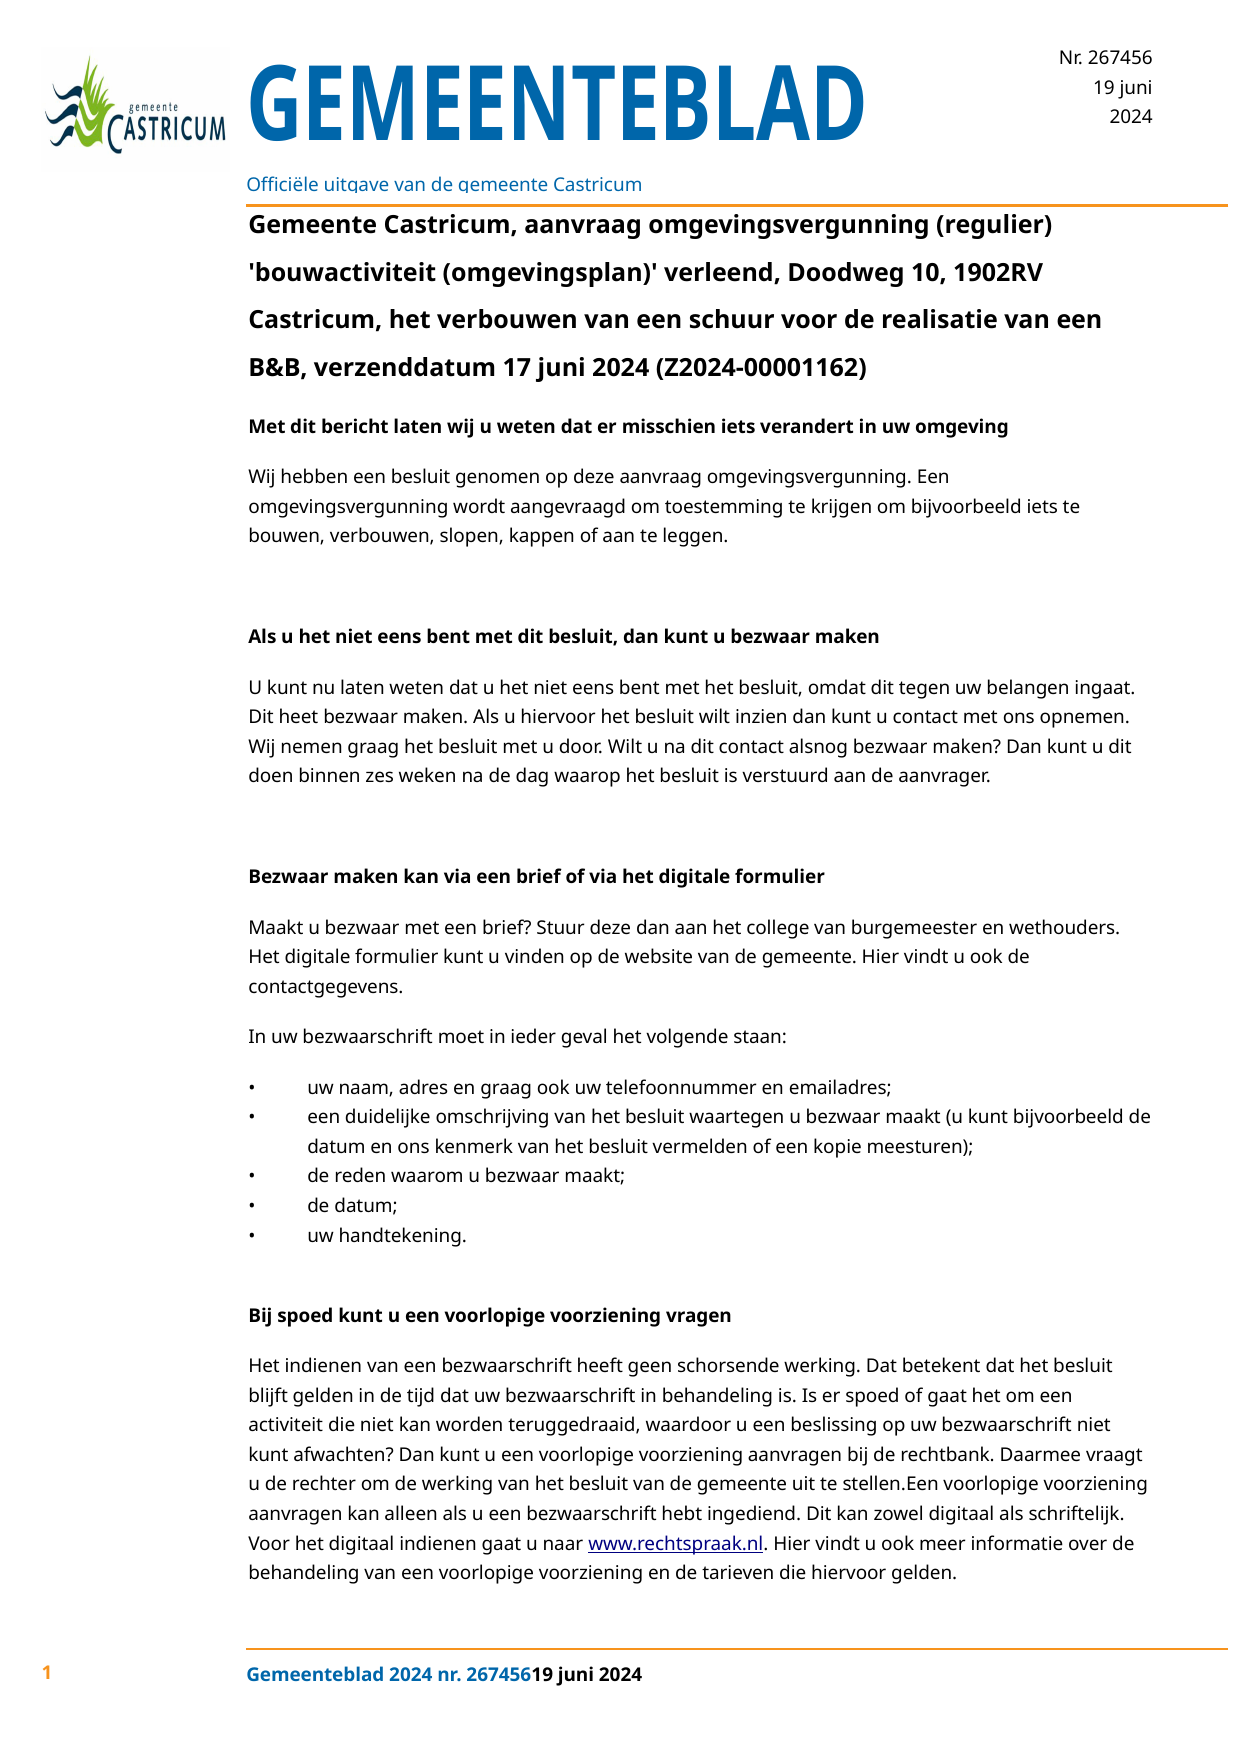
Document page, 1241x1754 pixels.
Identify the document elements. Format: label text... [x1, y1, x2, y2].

text Het indienen van een bezwaarschrift heeft geen schorsende werking. Dat betekent dat het besluit blijft gelden in de tijd dat uw bezwaarschrift in behandeling is. Is er spoed of gaat het om een activiteit die niet kan worden teruggedraaid, waardoor u een beslissing op uw bezwaarschrift niet kunt afwachten? Dan kunt u een voorlopige voorziening aanvragen bij de rechtbank. Daarmee vraagt u de rechter om de werking van het besluit van de gemeente uit te stellen.Een voorlopige voorziening aanvragen kan alleen als u een bezwaarschrift hebt ingediend. Dit kan zowel digitaal als schriftelijk. Voor het digitaal indienen gaat u naar www.rechtspraak.nl. Hier vindt u ook meer informatie over de behandeling van een voorlopige voorziening en de tarieven die hiervoor gelden. [248, 1352, 1152, 1585]
list een duidelijke omschrijving van het besluit waartegen u bezwaar maakt (u kunt bijvoorbeeld de datum en ons kenmerk van het besluit vermelden of een kopie meesturen); [248, 1103, 1152, 1159]
list uw handtekening. [248, 1222, 1152, 1248]
text Als u het niet eens bent met dit besluit, dan kunt u bezwaar maken [248, 623, 1152, 649]
list de datum; [248, 1192, 1152, 1218]
text Maakt u bezwaar met een brief? Stuur deze dan aan het college van burgemeester en wethouders. Het digitale formulier kunt u vinden op de website van de gemeente. Hier vindt u ook de contactgegevens. [248, 914, 1152, 999]
text In uw bezwaarschrift moet in ieder geval het volgende staan: [248, 1023, 1152, 1049]
text Gemeente Castricum, aanvraag omgevingsvergunning (regulier) 'bouwactiviteit (omgevingsplan)' verleend, Doodweg 10, 1902RV Castricum, het verbouwen van een schuur voor de realisatie van een B&B, verzenddatum 17 juni 2024 (Z2024-00001162) [248, 207, 1152, 384]
text Wij hebben een besluit genomen op deze aanvraag omgevingsvergunning. Een omgevingsvergunning wordt aangevraagd om toestemming te krijgen om bijvoorbeeld iets te bouwen, verbouwen, slopen, kappen of aan te leggen. [248, 463, 1152, 548]
picture [41, 47, 231, 172]
text Met dit bericht laten wij u weten dat er misschien iets verandert in uw omgeving [248, 413, 1152, 439]
text Bij spoed kunt u een voorlopige voorziening vragen [248, 1302, 1152, 1328]
list de reden waarom u bezwaar maakt; [248, 1163, 1152, 1188]
text U kunt nu laten weten dat u het niet eens bent met het besluit, omdat dit tegen uw belangen ingaat. Dit heet bezwaar maken. Als u hiervoor het besluit wilt inzien dan kunt u contact met ons opnemen. Wij nemen graag het besluit met u door. Wilt u na dit contact alsnog bezwaar maken? Dan kunt u dit doen binnen zes weken na de dag waarop het besluit is verstuurd aan de aanvrager. [248, 674, 1152, 788]
list uw naam, adres en graag ook uw telefoonnummer en emailadres; [248, 1074, 1152, 1100]
text Bezwaar maken kan via een brief of via het digitale formulier [248, 863, 1152, 889]
